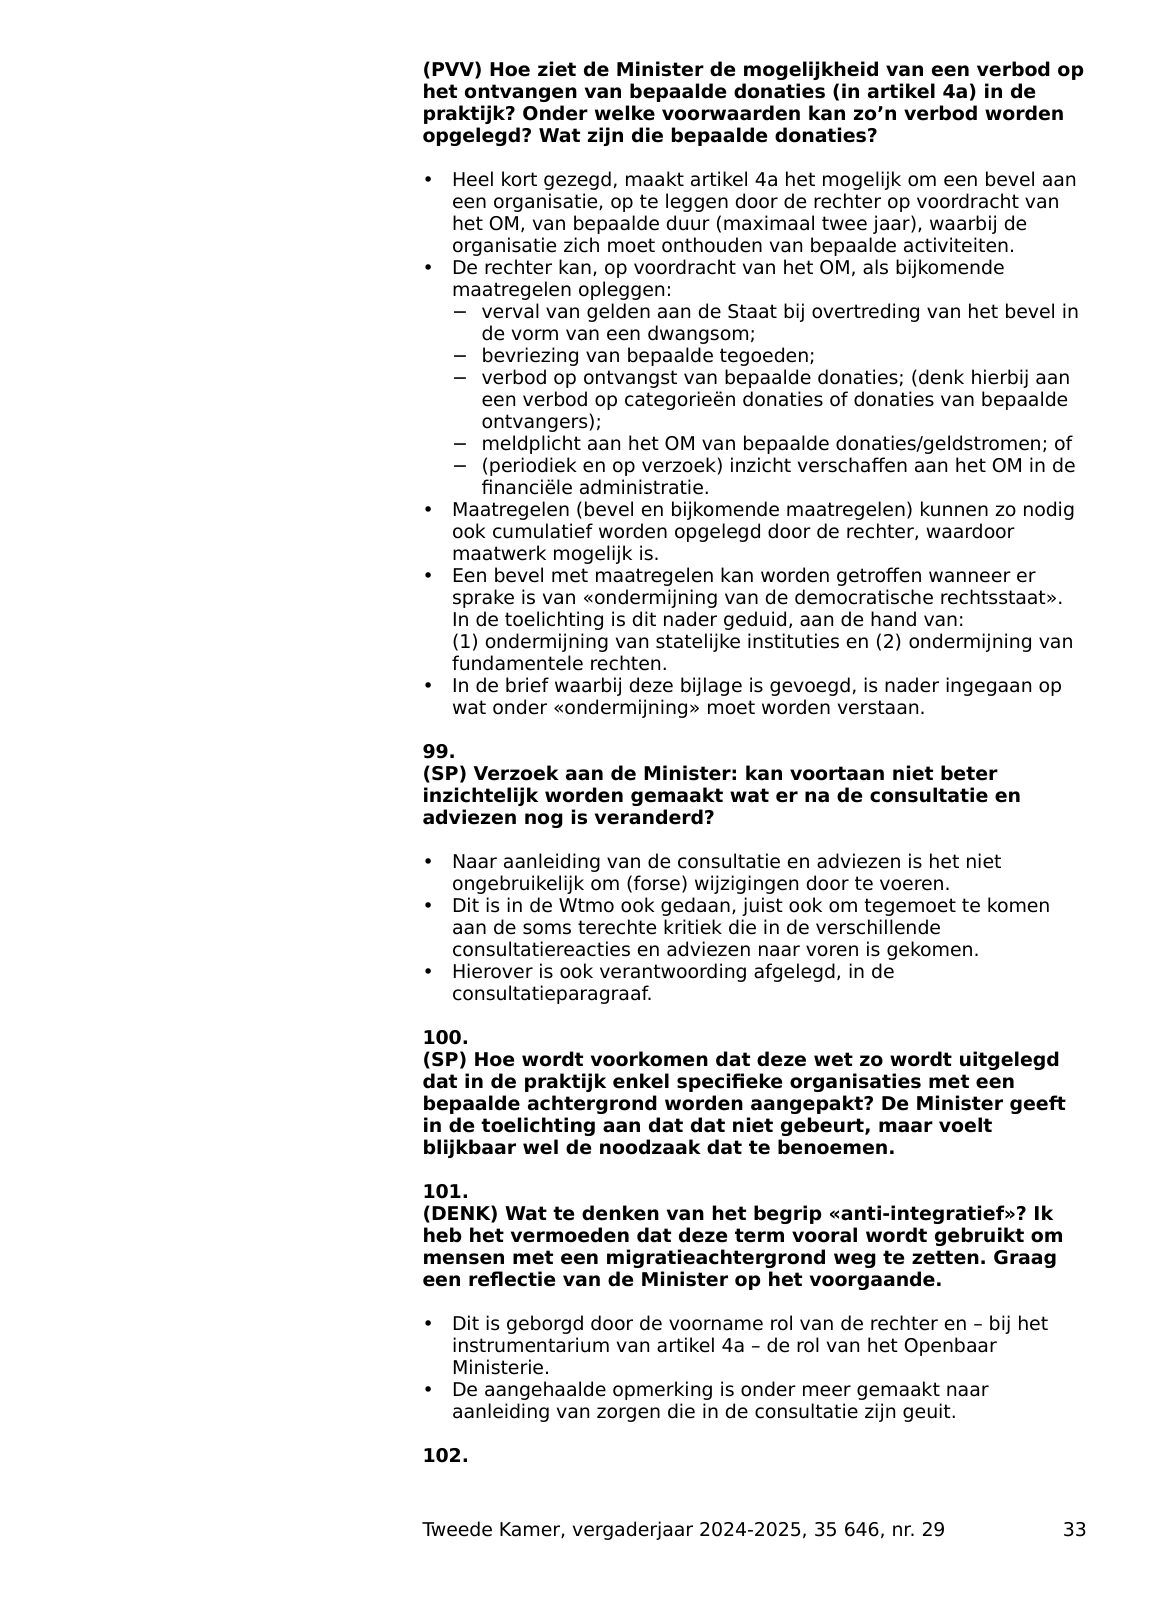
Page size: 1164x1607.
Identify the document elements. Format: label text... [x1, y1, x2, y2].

text (PVV) Hoe ziet de Minister de mogelijkheid van een verbod op het ontvangen van bepaalde donaties (in artikel 4a) in de praktijk? Onder welke voorwaarden kan zo’n verbod worden opgelegd? Wat zijn die bepaalde donaties? [422, 59, 1087, 147]
text 99. [422, 741, 1087, 763]
text • Een bevel met maatregelen kan worden getroffen wanneer er sprake is van «ondermijning van de democratische rechtsstaat». In de toelichting is dit nader geduid, aan de hand van: (1) ondermijning van statelijke instituties en (2) ondermijning van fundamentele rechten. [422, 565, 1087, 675]
text (SP) Hoe wordt voorkomen dat deze wet zo wordt uitgelegd dat in de praktijk enkel specifieke organisaties met een bepaalde achtergrond worden aangepakt? De Minister geeft in de toelichting aan dat dat niet gebeurt, maar voelt blijkbaar wel de noodzaak dat te benoemen. [422, 1049, 1087, 1159]
text − (periodiek en op verzoek) inzicht verschaffen aan het OM in de financiële administratie. [452, 455, 1087, 499]
text 100. [422, 1027, 1087, 1049]
text • Naar aanleiding van de consultatie en adviezen is het niet ongebruikelijk om (forse) wijzigingen door te voeren. [422, 851, 1087, 895]
text • In de brief waarbij deze bijlage is gevoegd, is nader ingegaan op wat onder «ondermijning» moet worden verstaan. [422, 675, 1087, 719]
text • Hierover is ook verantwoording afgelegd, in de consultatieparagraaf. [422, 961, 1087, 1005]
text • Dit is in de Wtmo ook gedaan, juist ook om tegemoet te komen aan de soms terechte kritiek die in de verschillende consultatiereacties en adviezen naar voren is gekomen. [422, 895, 1087, 961]
text (SP) Verzoek aan de Minister: kan voortaan niet beter inzichtelijk worden gemaakt wat er na de consultatie en adviezen nog is veranderd? [422, 763, 1087, 829]
text − verbod op ontvangst van bepaalde donaties; (denk hierbij aan een verbod op categorieën donaties of donaties van bepaalde ontvangers); [452, 367, 1087, 433]
text 101. [422, 1181, 1087, 1203]
text − verval van gelden aan de Staat bij overtreding van het bevel in de vorm van een dwangsom; [452, 301, 1087, 345]
text • Dit is geborgd door de voorname rol van de rechter en – bij het instrumentarium van artikel 4a – de rol van het Openbaar Ministerie. [422, 1313, 1087, 1379]
text − bevriezing van bepaalde tegoeden; [452, 345, 1087, 367]
text • Heel kort gezegd, maakt artikel 4a het mogelijk om een bevel aan een organisatie, op te leggen door de rechter op voordracht van het OM, van bepaalde duur (maximaal twee jaar), waarbij de organisatie zich moet onthouden van bepaalde activiteiten. [422, 169, 1087, 257]
text (DENK) Wat te denken van het begrip «anti-integratief»? Ik heb het vermoeden dat deze term vooral wordt gebruikt om mensen met een migratieachtergrond weg te zetten. Graag een reflectie van de Minister op het voorgaande. [422, 1203, 1087, 1291]
text 102. [422, 1445, 1087, 1467]
text • Maatregelen (bevel en bijkomende maatregelen) kunnen zo nodig ook cumulatief worden opgelegd door de rechter, waardoor maatwerk mogelijk is. [422, 499, 1087, 565]
text • De aangehaalde opmerking is onder meer gemaakt naar aanleiding van zorgen die in de consultatie zijn geuit. [422, 1379, 1087, 1423]
text • De rechter kan, op voordracht van het OM, als bijkomende maatregelen opleggen: [422, 257, 1087, 301]
text − meldplicht aan het OM van bepaalde donaties/geldstromen; of [452, 433, 1087, 455]
